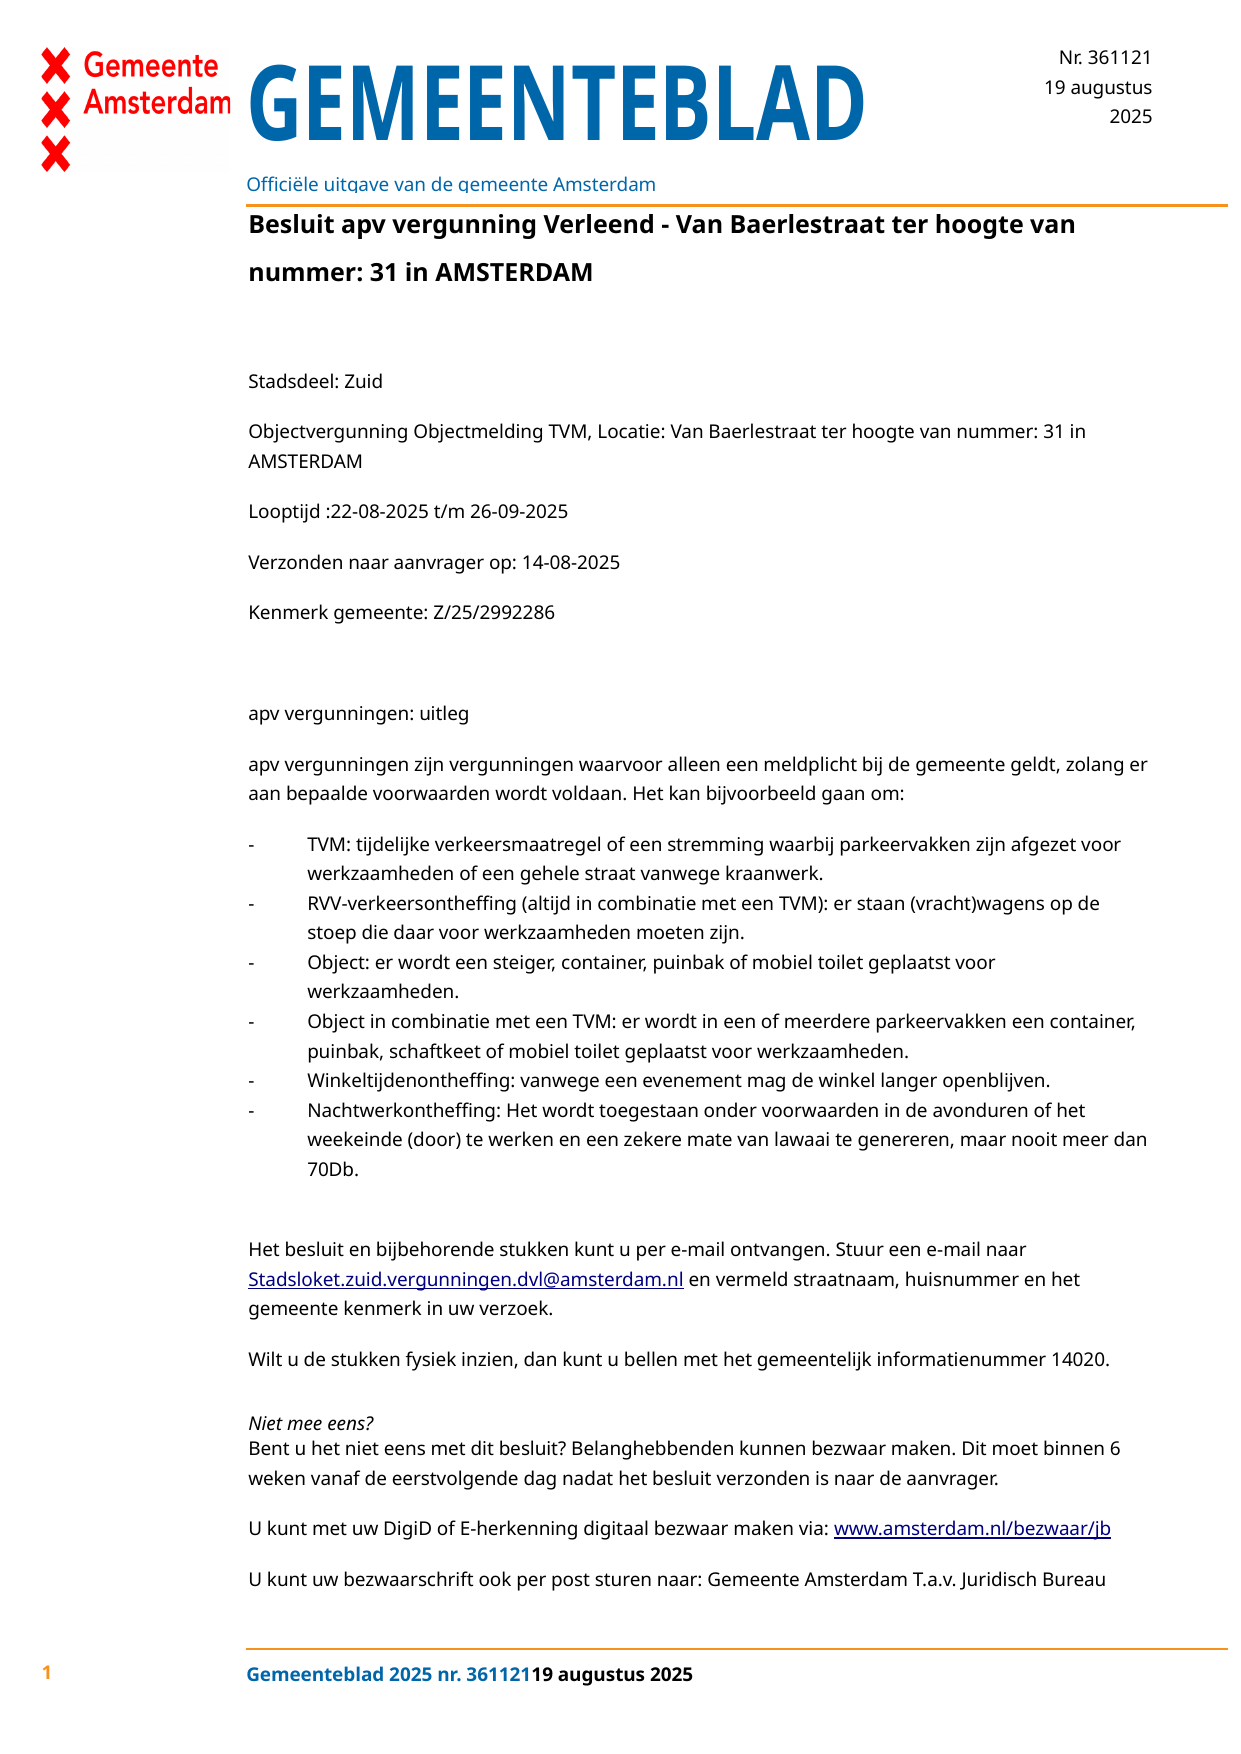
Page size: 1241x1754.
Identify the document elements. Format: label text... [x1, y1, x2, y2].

text Stadsdeel: Zuid [248, 368, 1152, 394]
text Niet mee eens? [248, 1410, 1152, 1436]
text Looptijd :22-08-2025 t/m 26-09-2025 [248, 499, 1152, 524]
list Winkeltijdenontheffing: vanwege een evenement mag de winkel langer openblijven. [248, 1067, 1152, 1093]
text U kunt uw bezwaarschrift ook per post sturen naar: Gemeente Amsterdam T.a.v. Juridisch Bureau [248, 1566, 1152, 1592]
text Verzonden naar aanvrager op: 14-08-2025 [248, 549, 1152, 575]
text apv vergunningen: uitleg [248, 700, 1152, 726]
list TVM: tijdelijke verkeersmaatregel of een stremming waarbij parkeervakken zijn afgezet voor werkzaamheden of een gehele straat vanwege kraanwerk. [248, 831, 1152, 886]
text apv vergunningen zijn vergunningen waarvoor alleen een meldplicht bij de gemeente geldt, zolang er aan bepaalde voorwaarden wordt voldaan. Het kan bijvoorbeeld gaan om: [248, 751, 1152, 806]
text Besluit apv vergunning Verleend - Van Baerlestraat ter hoogte van nummer: 31 in AMSTERDAM [248, 207, 1152, 288]
list Nachtwerkontheffing: Het wordt toegestaan onder voorwaarden in de avonduren of het weekeinde (door) te werken en een zekere mate van lawaai te genereren, maar nooit meer dan 70Db. [248, 1097, 1152, 1182]
text Kenmerk gemeente: Z/25/2992286 [248, 599, 1152, 625]
list RVV-verkeersontheffing (altijd in combinatie met een TVM): er staan (vracht)wagens op de stoep die daar voor werkzaamheden moeten zijn. [248, 890, 1152, 945]
text Bent u het niet eens met dit besluit? Belanghebbenden kunnen bezwaar maken. Dit moet binnen 6 weken vanaf de eerstvolgende dag nadat het besluit verzonden is naar de aanvrager. [248, 1436, 1152, 1491]
text Het besluit en bijbehorende stukken kunt u per e-mail ontvangen. Stuur een e-mail naar Stadsloket.zuid.vergunningen.dvl@amsterdam.nl en vermeld straatnaam, huisnummer en het gemeente kenmerk in uw verzoek. [248, 1236, 1152, 1321]
text U kunt met uw DigiD of E-herkenning digitaal bezwaar maken via: www.amsterdam.nl/bezwaar/jb [248, 1516, 1152, 1541]
list Object: er wordt een steiger, container, puinbak of mobiel toilet geplaatst voor werkzaamheden. [248, 949, 1152, 1004]
list Object in combinatie met een TVM: er wordt in een of meerdere parkeervakken een container, puinbak, schaftkeet of mobiel toilet geplaatst voor werkzaamheden. [248, 1008, 1152, 1064]
picture [41, 47, 231, 172]
text Wilt u de stukken fysiek inzien, dan kunt u bellen met het gemeentelijk informatienummer 14020. [248, 1346, 1152, 1372]
text Objectvergunning Objectmelding TVM, Locatie: Van Baerlestraat ter hoogte van nummer: 31 in AMSTERDAM [248, 419, 1152, 474]
